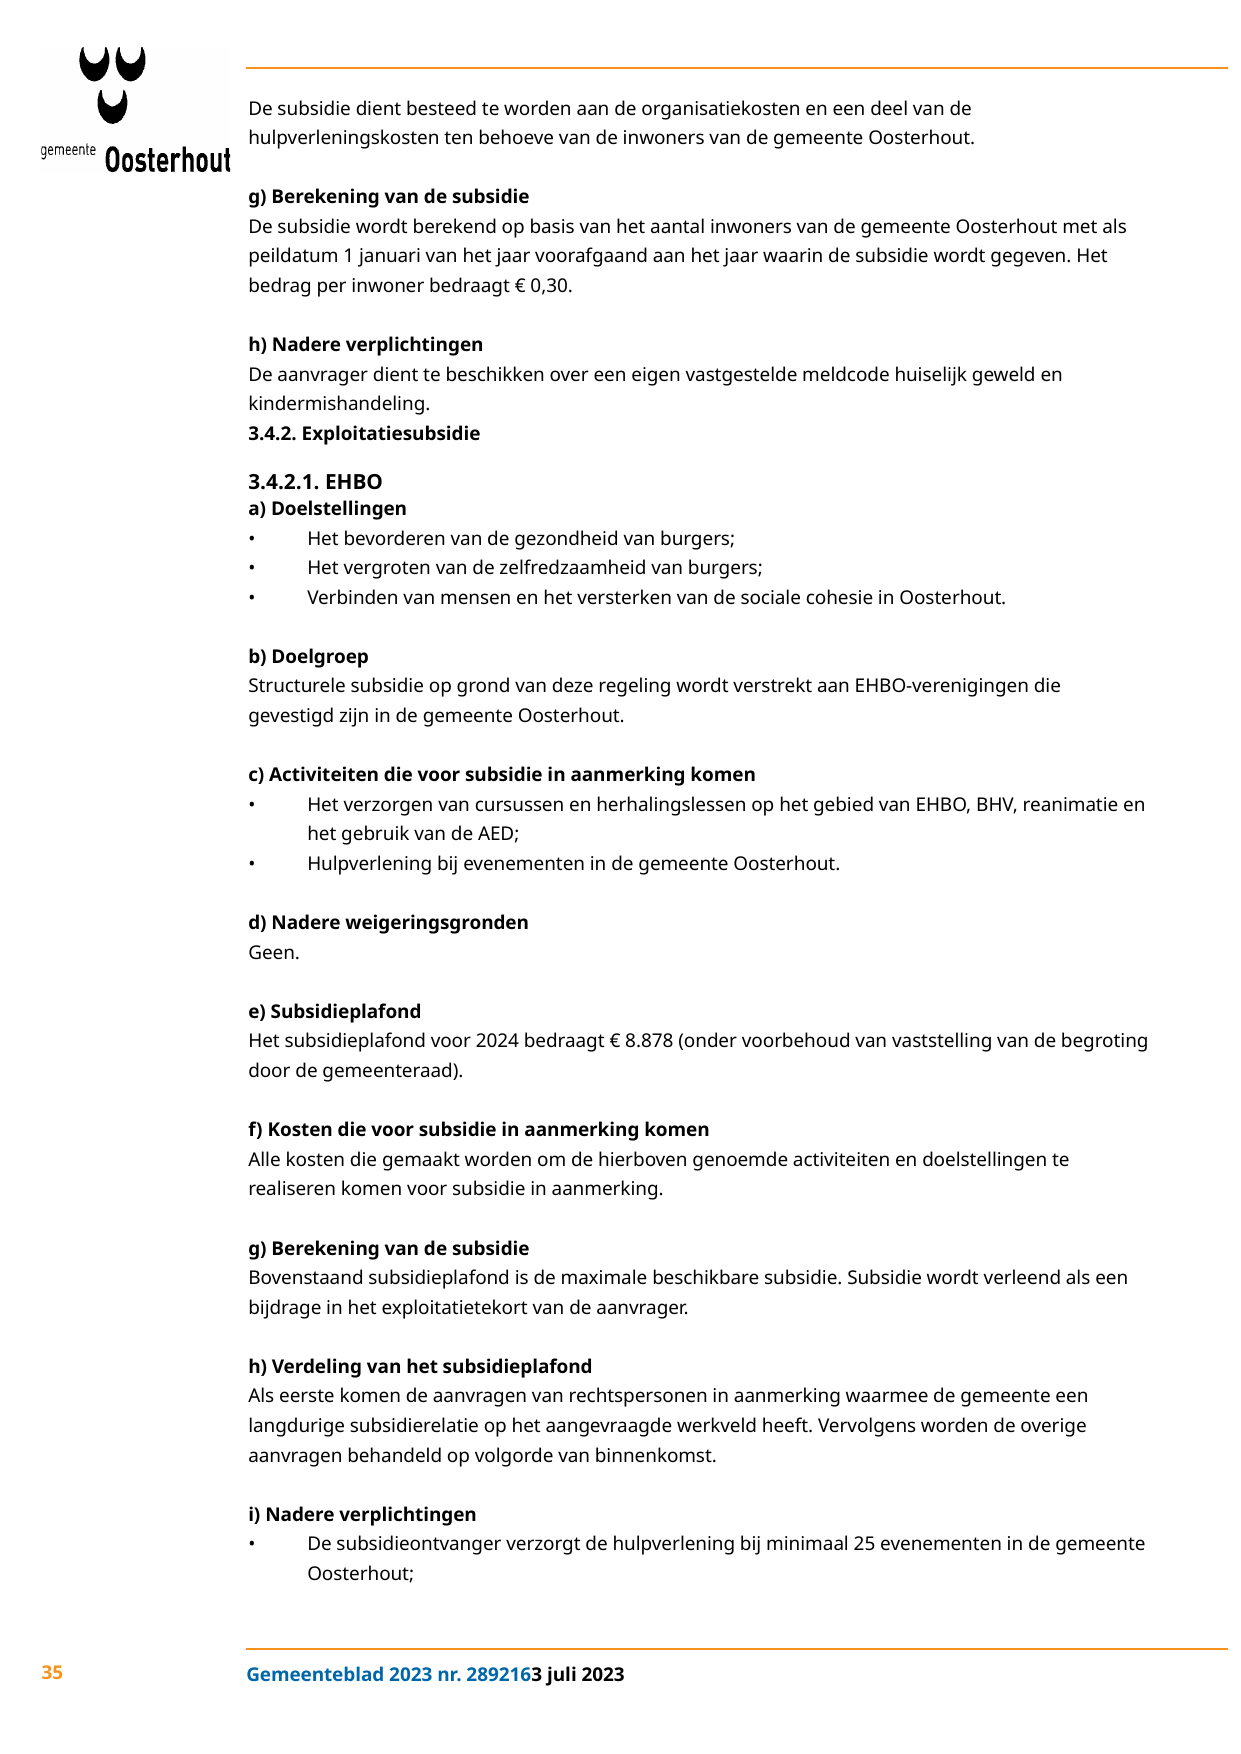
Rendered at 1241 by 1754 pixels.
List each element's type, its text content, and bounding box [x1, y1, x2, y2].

text f) Kosten die voor subsidie in aanmerking komen [248, 1116, 1152, 1142]
text b) Doelgroep [248, 643, 1152, 669]
text d) Nadere weigeringsgronden [248, 909, 1152, 935]
list Hulpverlening bij evenementen in de gemeente Oosterhout. [248, 850, 1152, 876]
text Structurele subsidie op grond van deze regeling wordt verstrekt aan EHBO-verenigingen die gevestigd zijn in de gemeente Oosterhout. [248, 673, 1152, 728]
list Het verzorgen van cursussen en herhalingslessen op het gebied van EHBO, BHV, reanimatie en het gebruik van de AED; [248, 791, 1152, 846]
text Als eerste komen de aanvragen van rechtspersonen in aanmerking waarmee de gemeente een langdurige subsidierelatie op het aangevraagde werkveld heeft. Vervolgens worden de overige aanvragen behandeld op volgorde van binnenkomst. [248, 1383, 1152, 1468]
list Verbinden van mensen en het versterken van de sociale cohesie in Oosterhout. [248, 584, 1152, 610]
text Geen. [248, 939, 1152, 965]
text g) Berekening van de subsidie [248, 183, 1152, 209]
list Het bevorderen van de gezondheid van burgers; [248, 525, 1152, 551]
text h) Verdeling van het subsidieplafond [248, 1353, 1152, 1379]
text 3.4.2.1. EHBO [248, 467, 1152, 495]
text De subsidie dient besteed te worden aan de organisatiekosten en een deel van de hulpverleningskosten ten behoeve van de inwoners van de gemeente Oosterhout. [248, 95, 1152, 150]
picture [41, 47, 231, 172]
text c) Activiteiten die voor subsidie in aanmerking komen [248, 761, 1152, 787]
text e) Subsidieplafond [248, 998, 1152, 1024]
text Bovenstaand subsidieplafond is de maximale beschikbare subsidie. Subsidie wordt verleend als een bijdrage in het exploitatietekort van de aanvrager. [248, 1264, 1152, 1320]
text a) Doelstellingen [248, 495, 1152, 521]
text 3.4.2. Exploitatiesubsidie [248, 420, 1152, 446]
list Het vergroten van de zelfredzaamheid van burgers; [248, 554, 1152, 580]
text g) Berekening van de subsidie [248, 1235, 1152, 1261]
text h) Nadere verplichtingen [248, 331, 1152, 357]
text i) Nadere verplichtingen [248, 1501, 1152, 1527]
text Alle kosten die gemaakt worden om de hierboven genoemde activiteiten en doelstellingen te realiseren komen voor subsidie in aanmerking. [248, 1146, 1152, 1201]
text Het subsidieplafond voor 2024 bedraagt € 8.878 (onder voorbehoud van vaststelling van de begroting door de gemeenteraad). [248, 1028, 1152, 1083]
text De subsidie wordt berekend op basis van het aantal inwoners van de gemeente Oosterhout met als peildatum 1 januari van het jaar voorafgaand aan het jaar waarin de subsidie wordt gegeven. Het bedrag per inwoner bedraagt € 0,30. [248, 213, 1152, 298]
list De subsidieontvanger verzorgt de hulpverlening bij minimaal 25 evenementen in de gemeente Oosterhout; [248, 1531, 1152, 1586]
text De aanvrager dient te beschikken over een eigen vastgestelde meldcode huiselijk geweld en kindermishandeling. [248, 361, 1152, 416]
